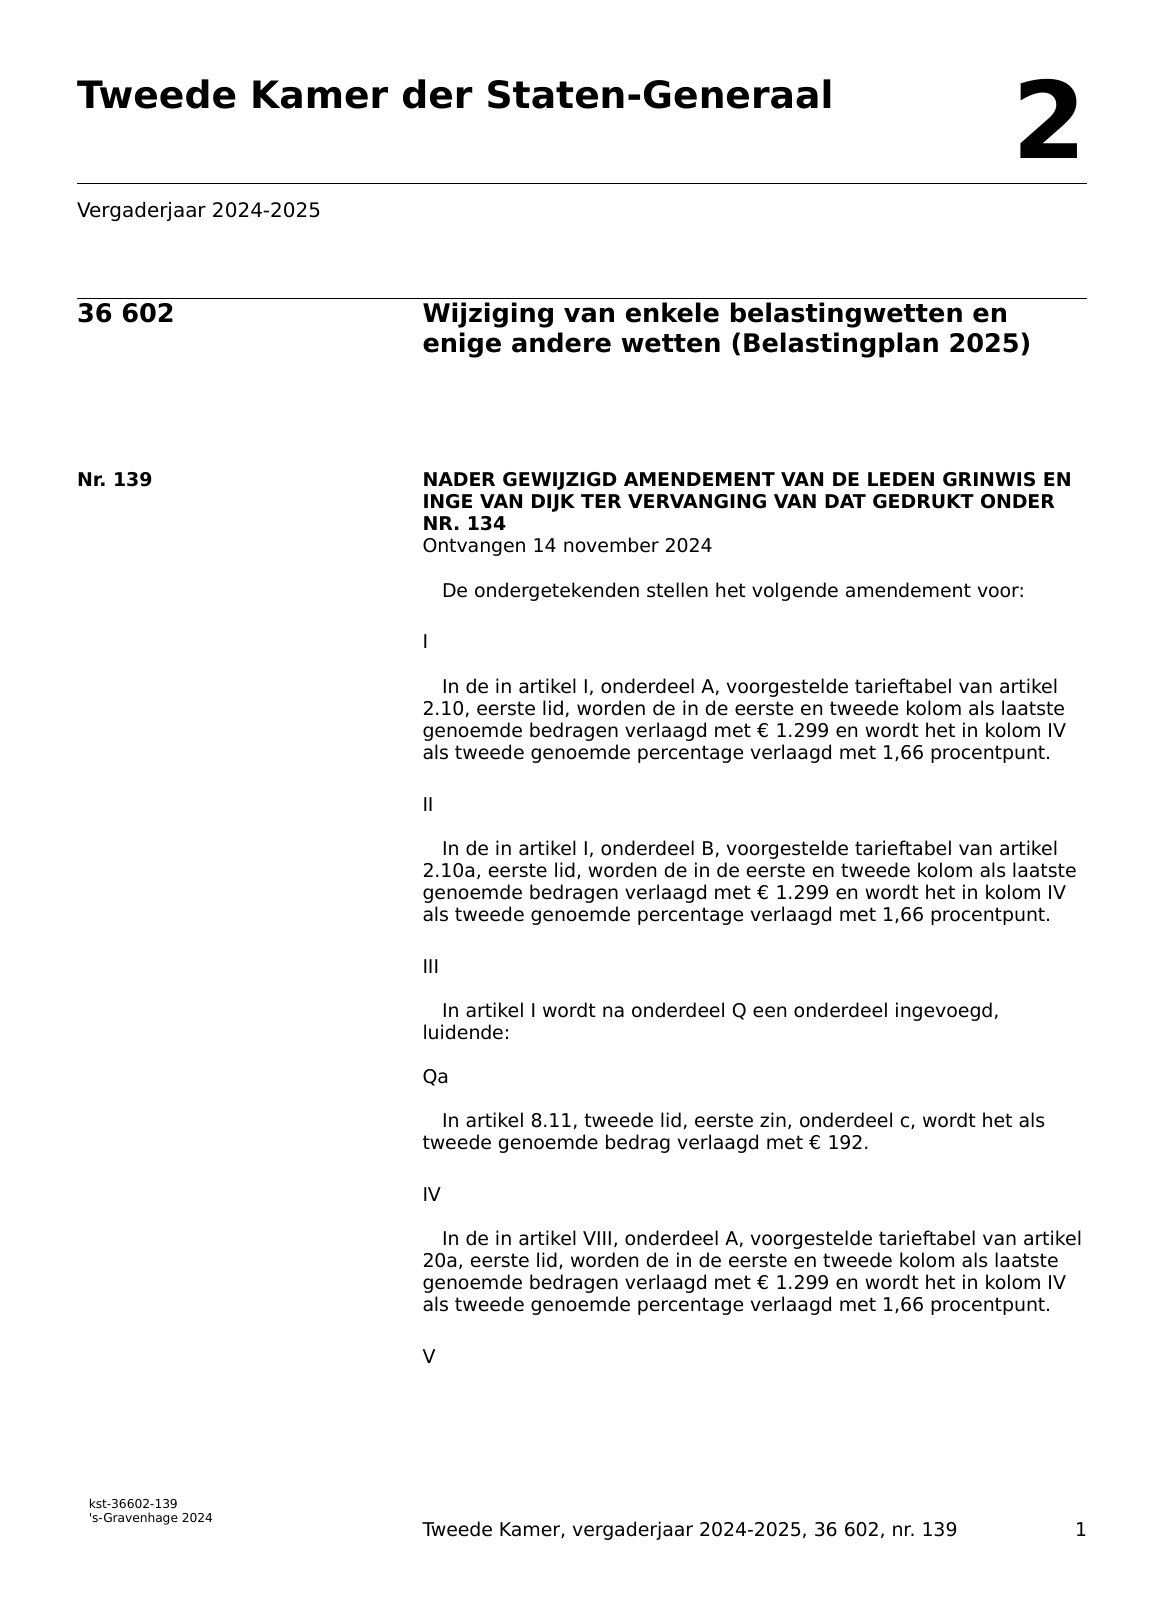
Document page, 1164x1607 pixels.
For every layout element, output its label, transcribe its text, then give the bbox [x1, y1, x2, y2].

subtitle V [422, 1346, 1087, 1368]
subtitle Nr. 139 NADER GEWIJZIGD AMENDEMENT VAN DE LEDEN GRINWIS EN INGE VAN DIJK TER VERVANGING VAN DAT GEDRUKT ONDER NR. 134 [77, 469, 1087, 535]
subtitle 36 602 Wijziging van enkele belastingwetten en enige andere wetten (Belastingplan 2025) [77, 299, 1087, 358]
text In artikel I wordt na onderdeel Q een onderdeel ingevoegd, luidende: [422, 1000, 1087, 1044]
subtitle II [422, 793, 1087, 816]
text 's-Gravenhage 2024 [88, 1511, 323, 1525]
text Ontvangen 14 november 2024 [422, 535, 1087, 557]
text In de in artikel I, onderdeel B, voorgestelde tarieftabel van artikel 2.10a, eerste lid, worden de in de eerste en tweede kolom als laatste genoemde bedragen verlaagd met € 1.299 en wordt het in kolom IV als tweede genoemde percentage verlaagd met 1,66 procentpunt. [422, 838, 1087, 926]
text In artikel 8.11, tweede lid, eerste zin, onderdeel c, wordt het als tweede genoemde bedrag verlaagd met € 192. [422, 1110, 1087, 1154]
text De ondergetekenden stellen het volgende amendement voor: [422, 579, 1087, 601]
subtitle IV [422, 1184, 1087, 1206]
table_cell Vergaderjaar 2024-2025 [77, 184, 1087, 298]
subtitle I [422, 631, 1087, 653]
text Qa [422, 1066, 1087, 1088]
text kst-36602-139 [88, 1497, 323, 1511]
table_header 2 [886, 59, 1087, 183]
table_header Tweede Kamer der Staten-Generaal [77, 59, 886, 183]
subtitle III [422, 956, 1087, 978]
text In de in artikel VIII, onderdeel A, voorgestelde tarieftabel van artikel 20a, eerste lid, worden de in de eerste en tweede kolom als laatste genoemde bedragen verlaagd met € 1.299 en wordt het in kolom IV als tweede genoemde percentage verlaagd met 1,66 procentpunt. [422, 1228, 1087, 1316]
text In de in artikel I, onderdeel A, voorgestelde tarieftabel van artikel 2.10, eerste lid, worden de in de eerste en tweede kolom als laatste genoemde bedragen verlaagd met € 1.299 en wordt het in kolom IV als tweede genoemde percentage verlaagd met 1,66 procentpunt. [422, 676, 1087, 763]
